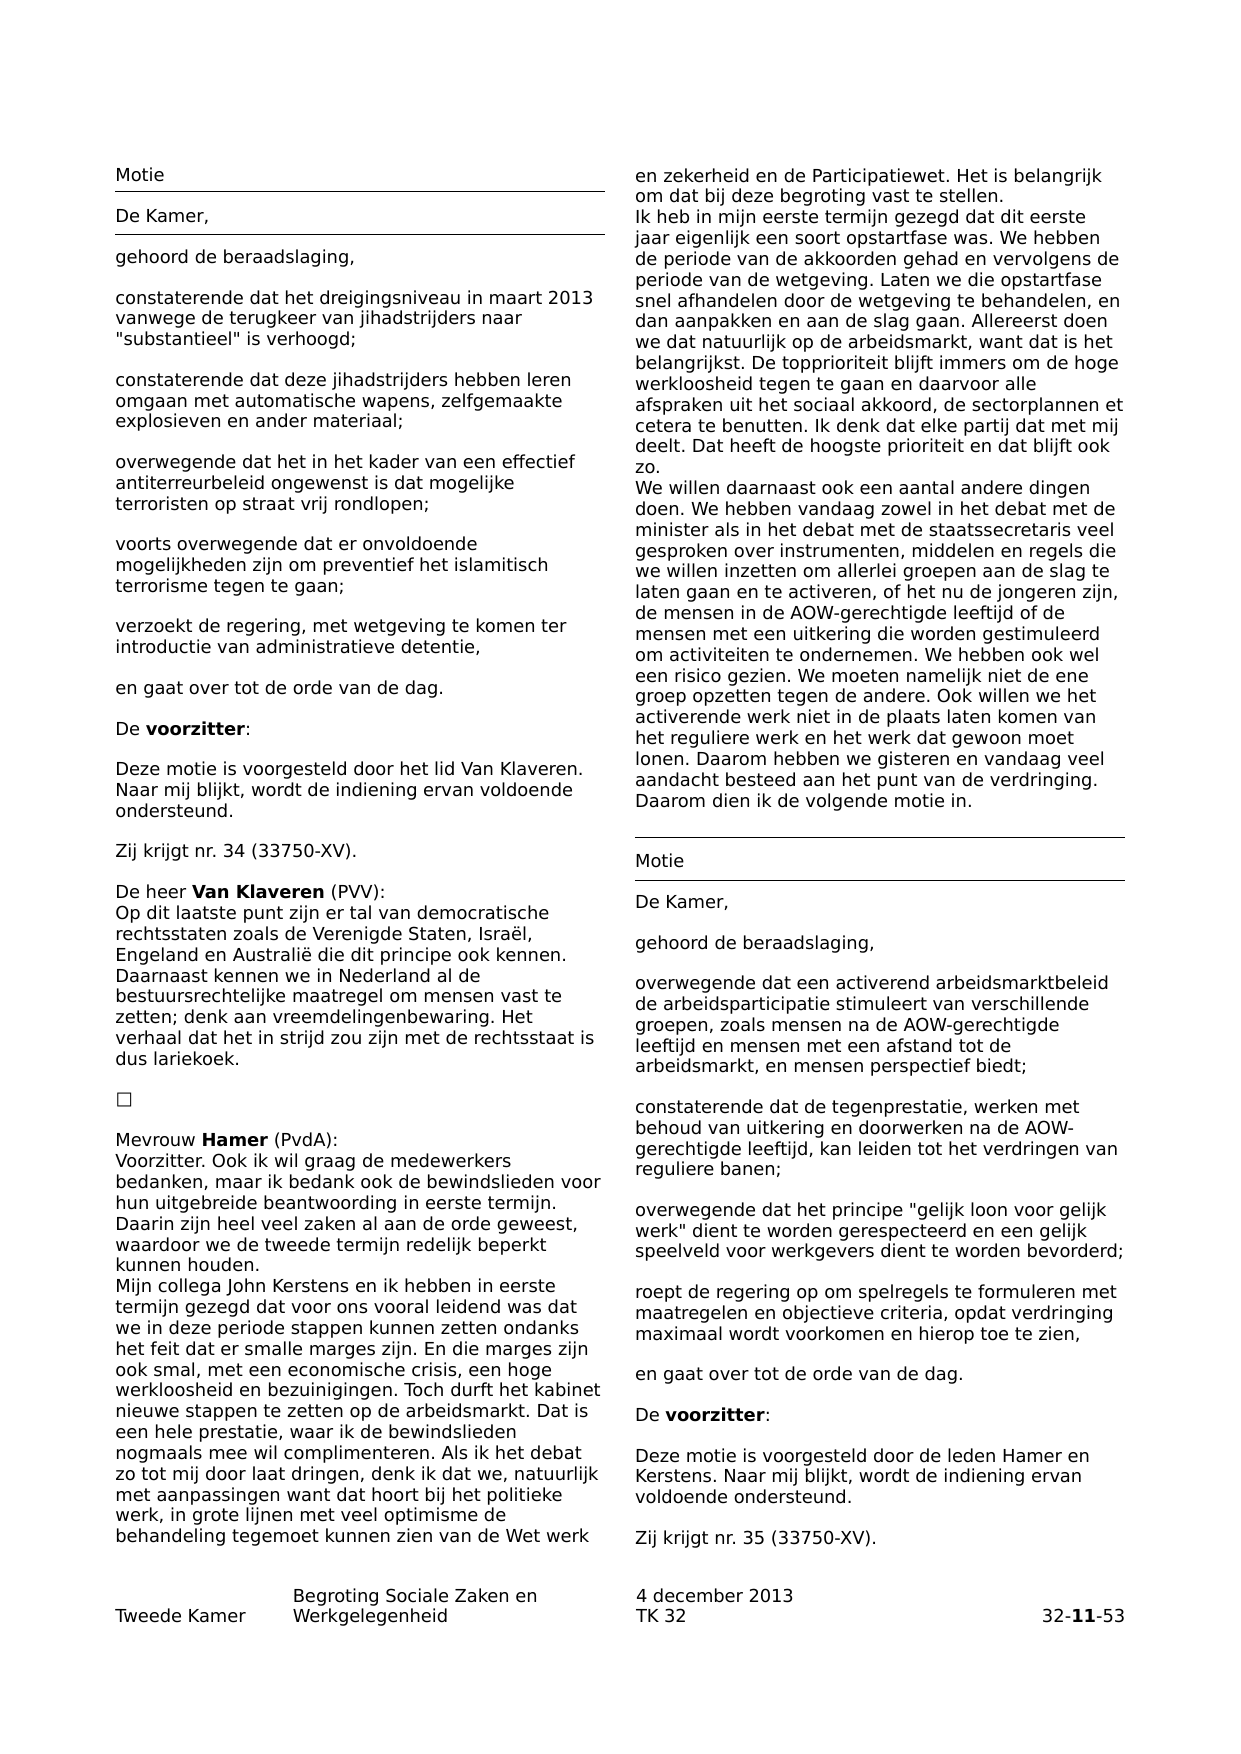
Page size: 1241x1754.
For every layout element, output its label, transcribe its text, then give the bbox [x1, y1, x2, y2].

text Deze motie is voorgesteld door de leden Hamer en Kerstens. Naar mij blijkt, wordt de indiening ervan voldoende ondersteund. [635, 1446, 1125, 1508]
text Deze motie is voorgesteld door het lid Van Klaveren. Naar mij blijkt, wordt de indiening ervan voldoende ondersteund. [115, 759, 605, 821]
text gehoord de beraadslaging, [635, 932, 1125, 953]
text roept de regering op om spelregels te formuleren met maatregelen en objectieve criteria, opdat verdringing maximaal wordt voorkomen en hierop toe te zien, [635, 1282, 1125, 1344]
text constaterende dat de tegenprestatie, werken met behoud van uitkering en doorwerken na de AOW-gerechtigde leeftijd, kan leiden tot het verdringen van reguliere banen; [635, 1097, 1125, 1180]
text constaterende dat deze jihadstrijders hebben leren omgaan met automatische wapens, zelfgemaakte explosieven en ander materiaal; [115, 370, 605, 432]
text en gaat over tot de orde van de dag. [115, 678, 605, 698]
text Op dit laatste punt zijn er tal van democratische rechtsstaten zoals de Verenigde Staten, Israël, Engeland en Australië die dit principe ook kennen. Daarnaast kennen we in Nederland al de bestuursrechtelijke maatregel om mensen vast te zetten; denk aan vreemdelingenbewaring. Het verhaal dat het in strijd zou zijn met de rechtsstaat is dus lariekoek. [115, 903, 605, 1069]
text De Kamer, [635, 892, 1125, 912]
text De Kamer, [115, 206, 605, 227]
text Mijn collega John Kerstens en ik hebben in eerste termijn gezegd dat voor ons vooral leidend was dat we in deze periode stappen kunnen zetten ondanks het feit dat er smalle marges zijn. En die marges zijn ook smal, met een economische crisis, een hoge werkloosheid en bezuinigingen. Toch durft het kabinet nieuwe stappen te zetten op de arbeidsmarkt. Dat is een hele prestatie, waar ik de bewindslieden nogmaals mee wil complimenteren. Als ik het debat zo tot mij door laat dringen, denk ik dat we, natuurlijk met aanpassingen want dat hoort bij het politieke werk, in grote lijnen met veel optimisme de behandeling tegemoet kunnen zien van de Wet werk [115, 1276, 605, 1547]
text Motie [635, 851, 1125, 872]
text De heer Van Klaveren (PVV): [115, 882, 605, 903]
text en gaat over tot de orde van de dag. [635, 1364, 1125, 1385]
text verzoekt de regering, met wetgeving te komen ter introductie van administratieve detentie, [115, 616, 605, 658]
text ⬜ [115, 1089, 605, 1110]
text Voorzitter. Ook ik wil graag de medewerkers bedanken, maar ik bedank ook de bewindslieden voor hun uitgebreide beantwoording in eerste termijn. Daarin zijn heel veel zaken al aan de orde geweest, waardoor we de tweede termijn redelijk beperkt kunnen houden. [115, 1151, 605, 1276]
text en zekerheid en de Participatiewet. Het is belangrijk om dat bij deze begroting vast te stellen. [635, 165, 1125, 207]
text overwegende dat het principe "gelijk loon voor gelijk werk" dient te worden gerespecteerd en een gelijk speelveld voor werkgevers dient te worden bevorderd; [635, 1200, 1125, 1262]
text gehoord de beraadslaging, [115, 247, 605, 267]
text De voorzitter: [635, 1405, 1125, 1426]
text Motie [115, 165, 605, 186]
text overwegende dat een activerend arbeidsmarktbeleid de arbeidsparticipatie stimuleert van verschillende groepen, zoals mensen na de AOW-gerechtigde leeftijd en mensen met een afstand tot de arbeidsmarkt, en mensen perspectief biedt; [635, 973, 1125, 1077]
text Zij krijgt nr. 35 (33750-XV). [635, 1528, 1125, 1548]
text constaterende dat het dreigingsniveau in maart 2013 vanwege de terugkeer van jihadstrijders naar "substantieel" is verhoogd; [115, 287, 605, 350]
text Ik heb in mijn eerste termijn gezegd dat dit eerste jaar eigenlijk een soort opstartfase was. We hebben de periode van de akkoorden gehad en vervolgens de periode van de wetgeving. Laten we die opstartfase snel afhandelen door de wetgeving te behandelen, en dan aanpakken en aan de slag gaan. Allereerst doen we dat natuurlijk op de arbeidsmarkt, want dat is het belangrijkst. De topprioriteit blijft immers om de hoge werkloosheid tegen te gaan en daarvoor alle afspraken uit het sociaal akkoord, de sectorplannen et cetera te benutten. Ik denk dat elke partij dat met mij deelt. Dat heeft de hoogste prioriteit en dat blijft ook zo. [635, 207, 1125, 478]
text overwegende dat het in het kader van een effectief antiterreurbeleid ongewenst is dat mogelijke terroristen op straat vrij rondlopen; [115, 452, 605, 514]
text voorts overwegende dat er onvoldoende mogelijkheden zijn om preventief het islamitisch terrorisme tegen te gaan; [115, 534, 605, 596]
text De voorzitter: [115, 718, 605, 739]
text We willen daarnaast ook een aantal andere dingen doen. We hebben vandaag zowel in het debat met de minister als in het debat met de staatssecretaris veel gesproken over instrumenten, middelen en regels die we willen inzetten om allerlei groepen aan de slag te laten gaan en te activeren, of het nu de jongeren zijn, de mensen in de AOW-gerechtigde leeftijd of de mensen met een uitkering die worden gestimuleerd om activiteiten te ondernemen. We hebben ook wel een risico gezien. We moeten namelijk niet de ene groep opzetten tegen de andere. Ook willen we het activerende werk niet in de plaats laten komen van het reguliere werk en het werk dat gewoon moet lonen. Daarom hebben we gisteren en vandaag veel aandacht besteed aan het punt van de verdringing. Daarom dien ik de volgende motie in. [635, 478, 1125, 811]
text Zij krijgt nr. 34 (33750-XV). [115, 841, 605, 862]
text Mevrouw Hamer (PvdA): [115, 1130, 605, 1151]
